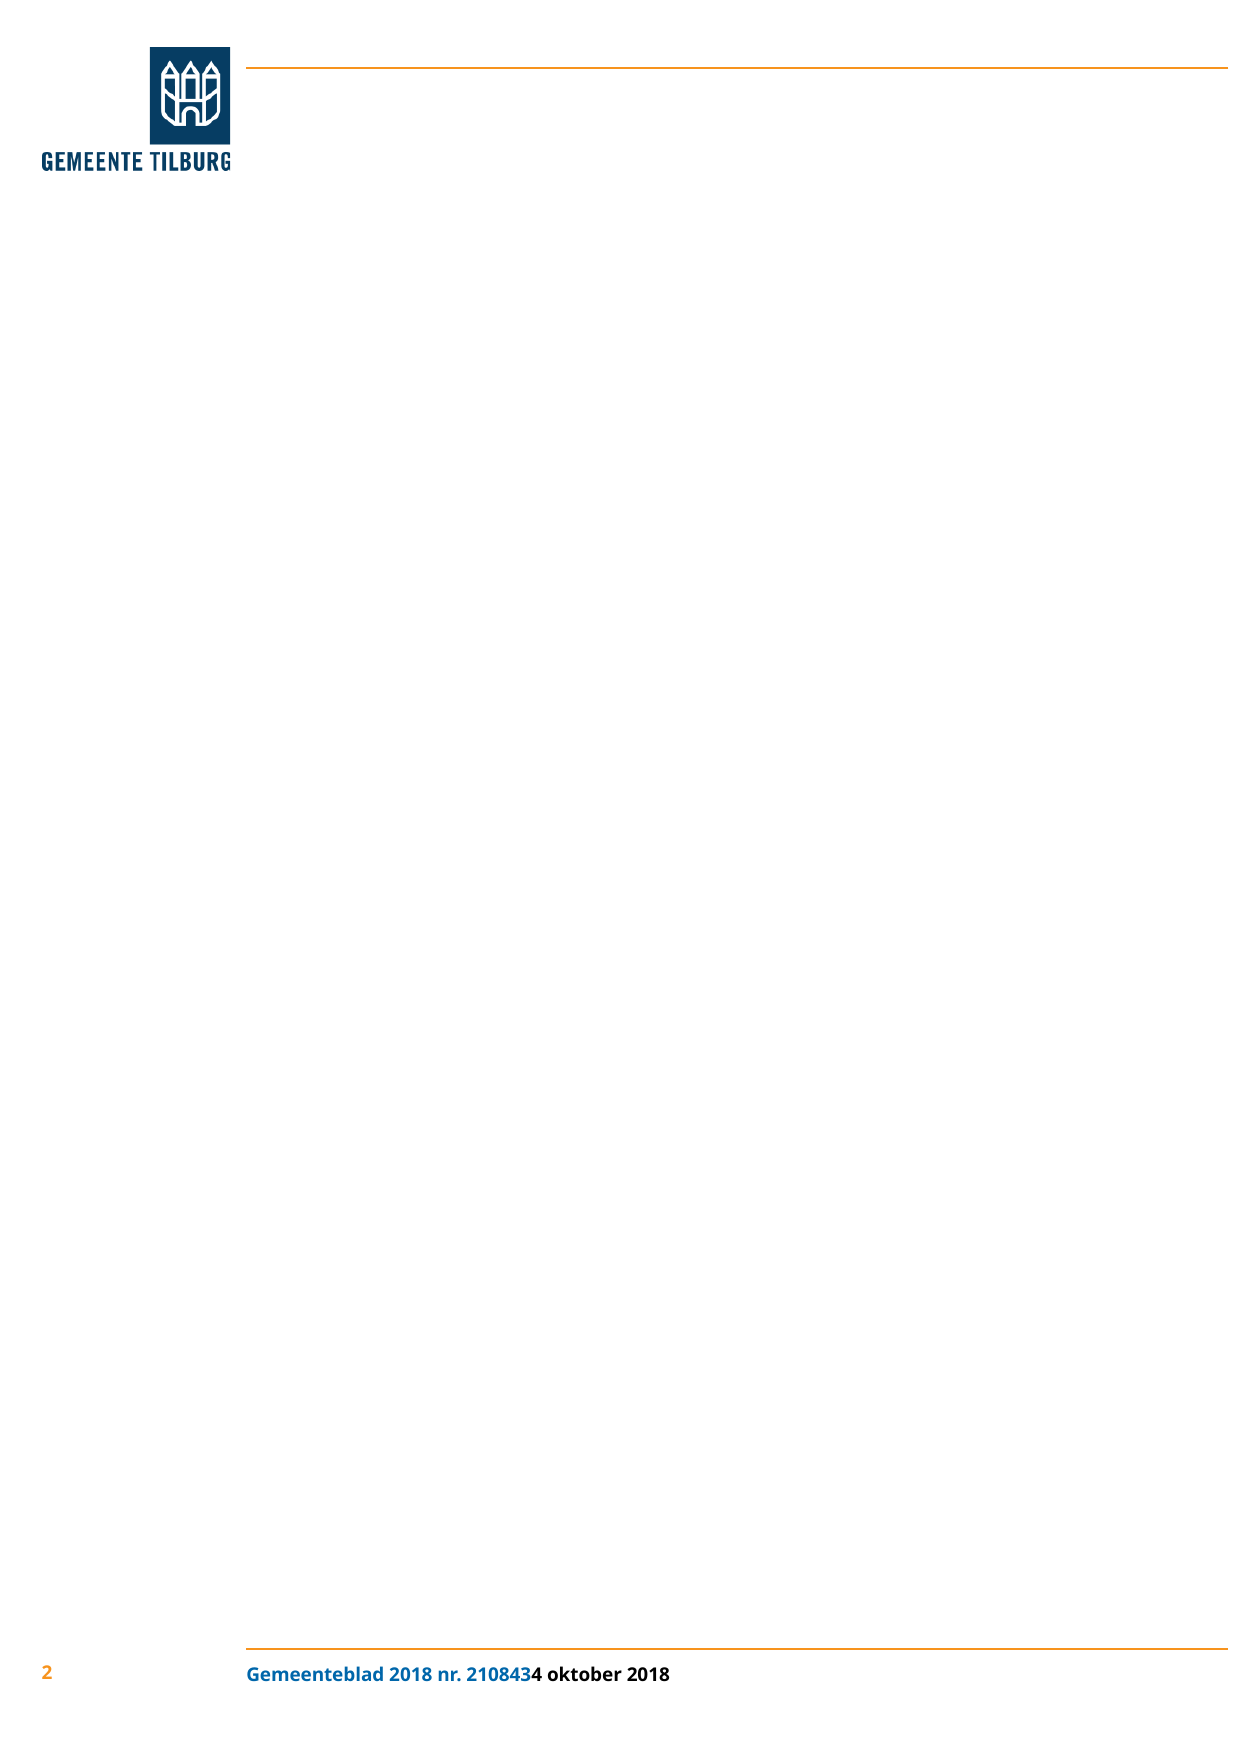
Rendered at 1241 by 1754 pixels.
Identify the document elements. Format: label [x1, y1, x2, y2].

picture [41, 47, 231, 172]
